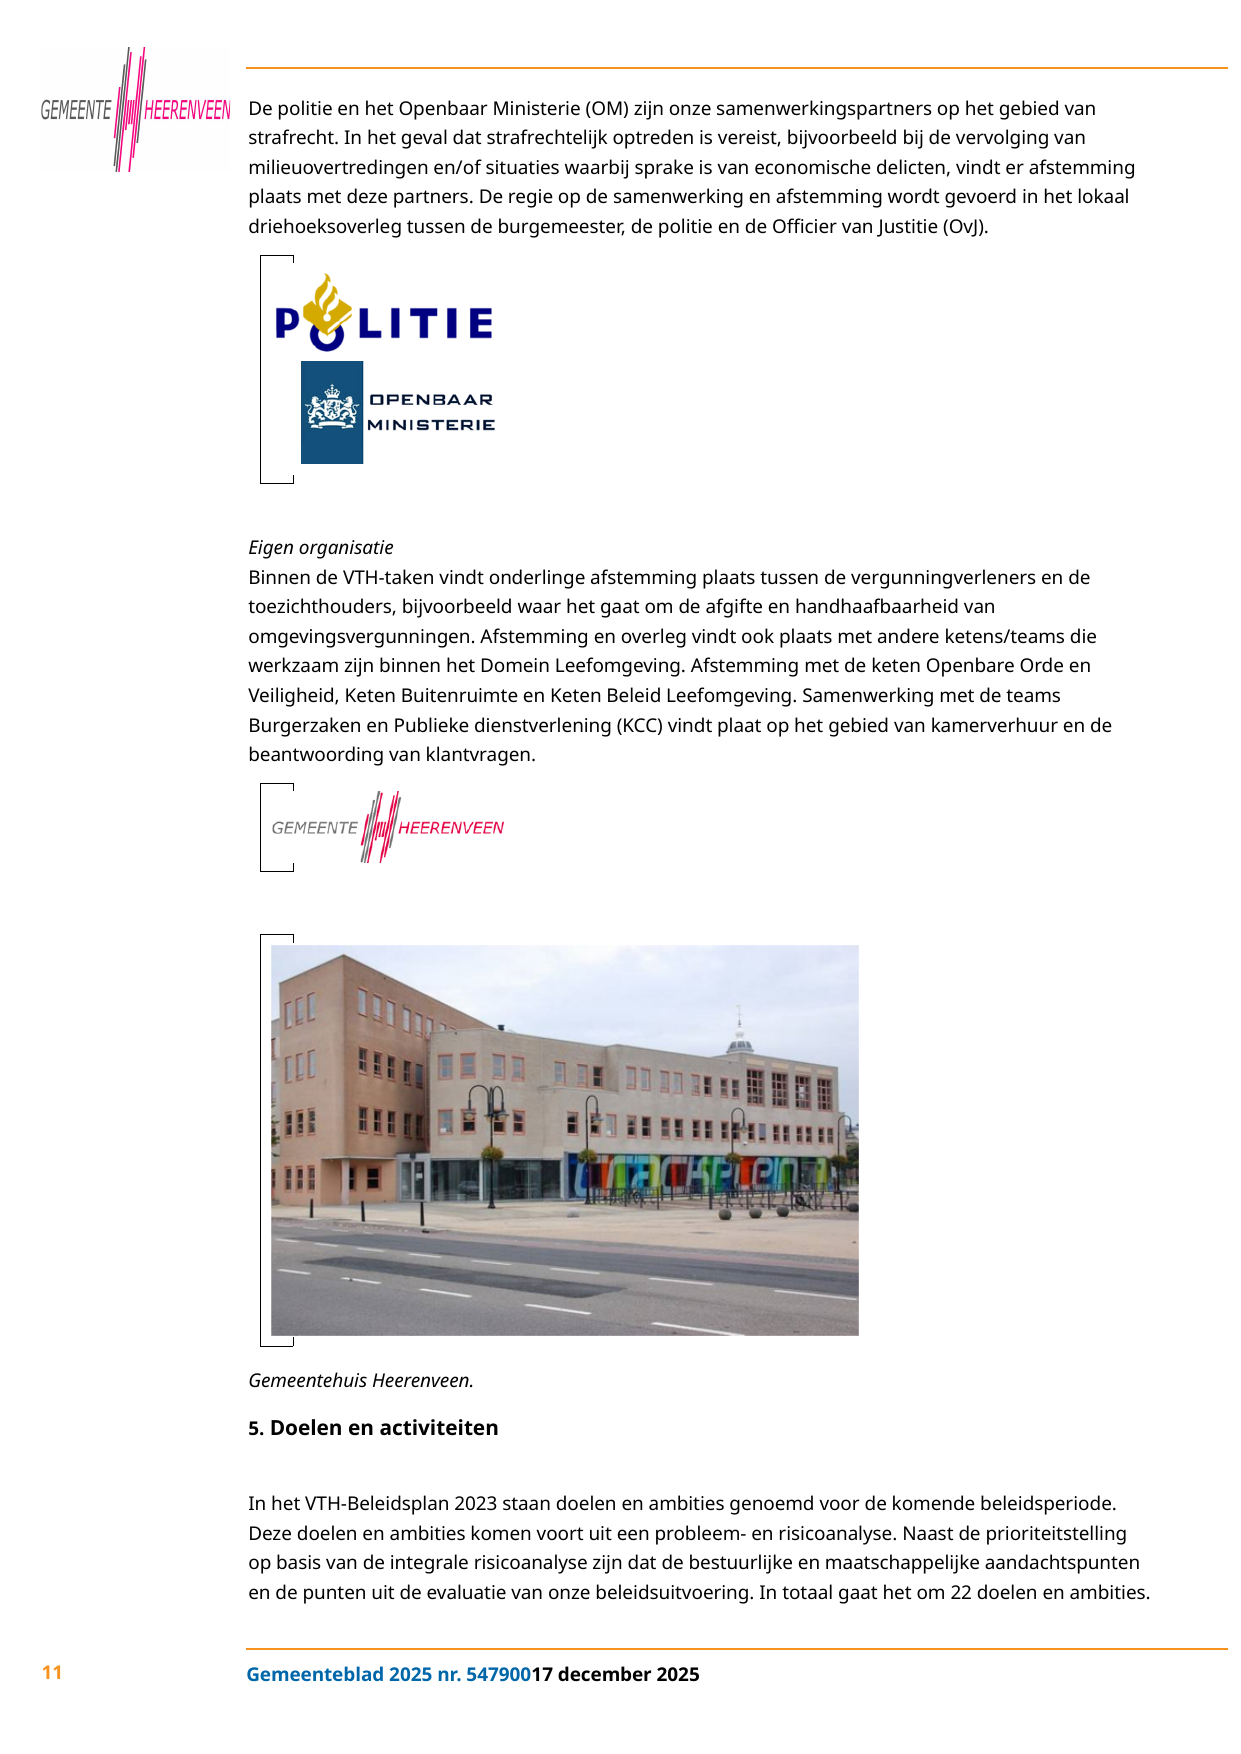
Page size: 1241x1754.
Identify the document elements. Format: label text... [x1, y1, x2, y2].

text Eigen organisatie [248, 534, 1152, 560]
text 5. Doelen en activiteiten [248, 1413, 1152, 1441]
text In het VTH-Beleidsplan 2023 staan doelen en ambities genoemd voor de komende beleidsperiode. Deze doelen en ambities komen voort uit een probleem- en risicoanalyse. Naast de prioriteitstelling op basis van de integrale risicoanalyse zijn dat de bestuurlijke en maatschappelijke aandachtspunten en de punten uit de evaluatie van onze beleidsuitvoering. In totaal gaat het om 22 doelen en ambities. [248, 1490, 1152, 1605]
text De politie en het Openbaar Ministerie (OM) zijn onze samenwerkingspartners op het gebied van strafrecht. In het geval dat strafrechtelijk optreden is vereist, bijvoorbeeld bij de vervolging van milieuovertredingen en/of situaties waarbij sprake is van economische delicten, vindt er afstemming plaats met deze partners. De regie op de samenwerking en afstemming wordt gevoerd in het lokaal driehoeksoverleg tussen de burgemeester, de politie en de Officier van Justitie (OvJ). [248, 95, 1152, 239]
text Binnen de VTH-taken vindt onderlinge afstemming plaats tussen de vergunningverleners en de toezichthouders, bijvoorbeeld waar het gaat om de afgifte en handhaafbaarheid van omgevingsvergunningen. Afstemming en overleg vindt ook plaats met andere ketens/teams die werkzaam zijn binnen het Domein Leefomgeving. Afstemming met de keten Openbare Orde en Veiligheid, Keten Buitenruimte en Keten Beleid Leefomgeving. Samenwerking met de teams Burgerzaken en Publieke dienstverlening (KCC) vindt plaat op het gebied van kamerverhuur en de beantwoording van klantvragen. [248, 564, 1152, 767]
picture [268, 943, 860, 1337]
picture [268, 263, 505, 475]
picture [41, 47, 231, 172]
picture [268, 791, 505, 863]
text Gemeentehuis Heerenveen. [248, 1367, 1152, 1393]
